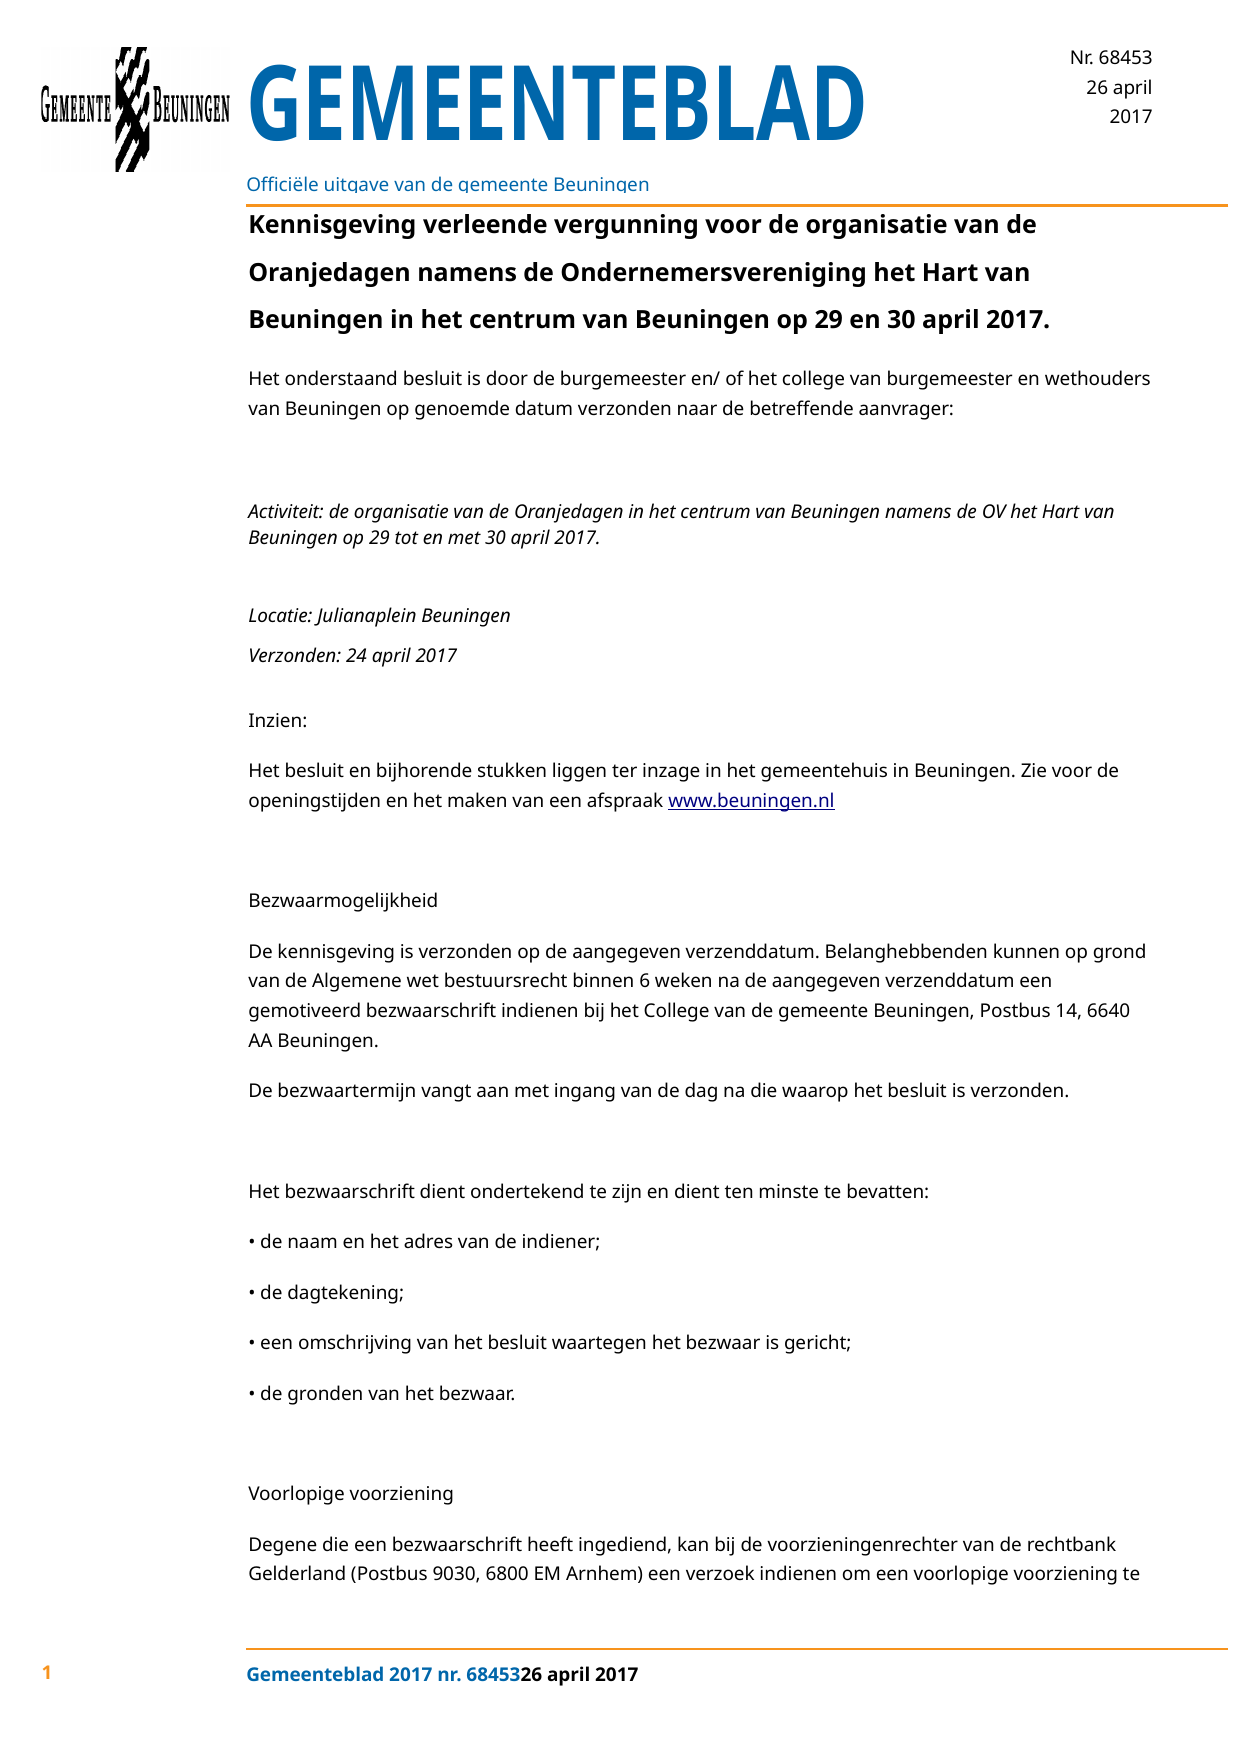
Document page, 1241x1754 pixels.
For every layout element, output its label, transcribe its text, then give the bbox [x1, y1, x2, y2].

text • de gronden van het bezwaar. [248, 1380, 1152, 1406]
text • een omschrijving van het besluit waartegen het bezwaar is gericht; [248, 1329, 1152, 1355]
text Verzonden: 24 april 2017 [248, 642, 1152, 668]
text Het bezwaarschrift dient ondertekend te zijn en dient ten minste te bevatten: [248, 1178, 1152, 1204]
text Degene die een bezwaarschrift heeft ingediend, kan bij de voorzieningenrechter van de rechtbank Gelderland (Postbus 9030, 6800 EM Arnhem) een verzoek indienen om een voorlopige voorziening te [248, 1531, 1152, 1586]
text Activiteit: de organisatie van de Oranjedagen in het centrum van Beuningen namens de OV het Hart van Beuningen op 29 tot en met 30 april 2017. [248, 498, 1152, 550]
picture [41, 47, 231, 172]
text Bezwaarmogelijkheid [248, 888, 1152, 913]
text Locatie: Julianaplein Beuningen [248, 603, 1152, 628]
text Het besluit en bijhorende stukken liggen ter inzage in het gemeentehuis in Beuningen. Zie voor de openingstijden en het maken van een afspraak www.beuningen.nl [248, 757, 1152, 813]
text Kennisgeving verleende vergunning voor de organisatie van de Oranjedagen namens de Ondernemersvereniging het Hart van Beuningen in het centrum van Beuningen op 29 en 30 april 2017. [248, 207, 1152, 336]
text Inzien: [248, 707, 1152, 733]
text De kennisgeving is verzonden op de aangegeven verzenddatum. Belanghebbenden kunnen op grond van de Algemene wet bestuursrecht binnen 6 weken na de aangegeven verzenddatum een gemotiveerd bezwaarschrift indienen bij het College van de gemeente Beuningen, Postbus 14, 6640 AA Beuningen. [248, 938, 1152, 1053]
text • de dagtekening; [248, 1279, 1152, 1305]
text • de naam en het adres van de indiener; [248, 1228, 1152, 1254]
text De bezwaartermijn vangt aan met ingang van de dag na die waarop het besluit is verzonden. [248, 1077, 1152, 1103]
text Voorlopige voorziening [248, 1481, 1152, 1506]
text Het onderstaand besluit is door de burgemeester en/ of het college van burgemeester en wethouders van Beuningen op genoemde datum verzonden naar de betreffende aanvrager: [248, 366, 1152, 421]
